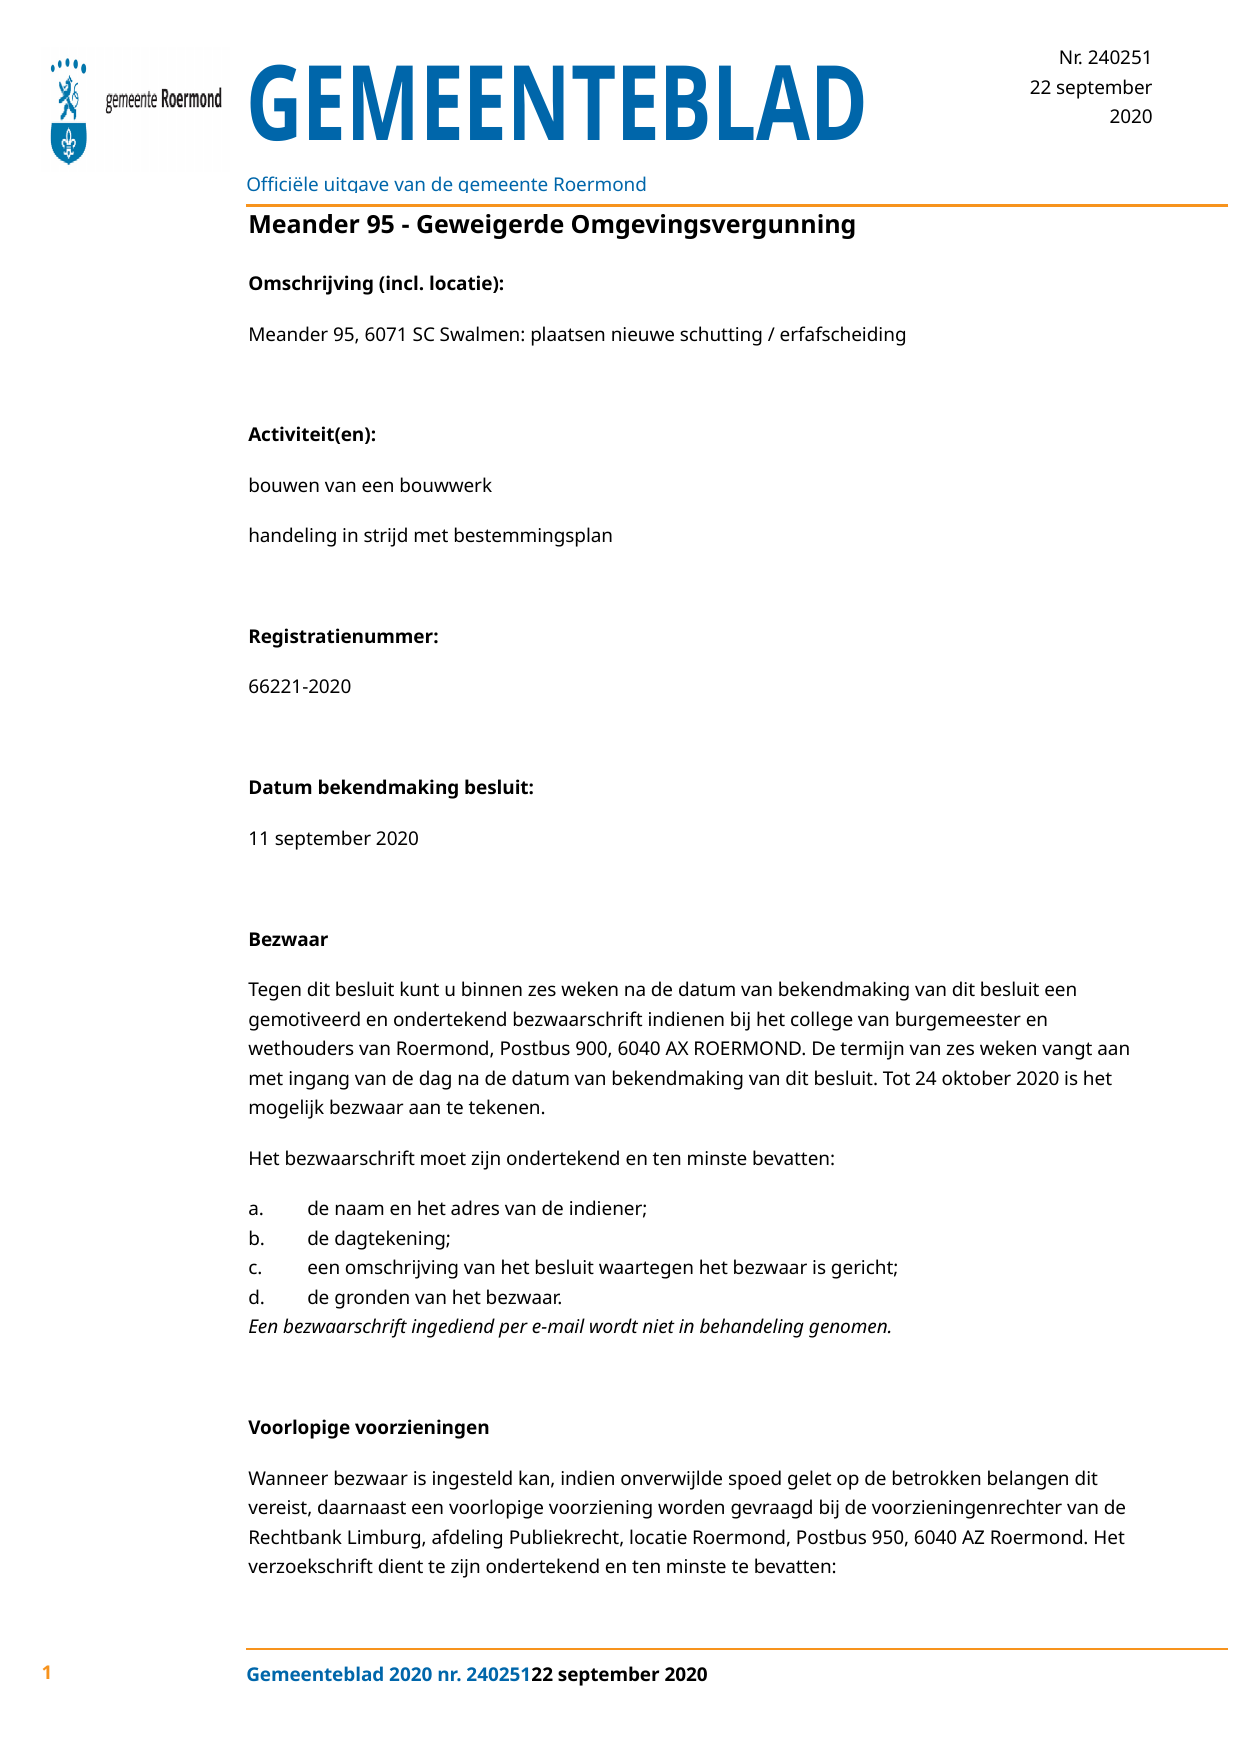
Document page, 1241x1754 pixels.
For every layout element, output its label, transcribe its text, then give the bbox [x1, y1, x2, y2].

text Tegen dit besluit kunt u binnen zes weken na de datum van bekendmaking van dit besluit een gemotiveerd en ondertekend bezwaarschrift indienen bij het college van burgemeester en wethouders van Roermond, Postbus 900, 6040 AX ROERMOND. De termijn van zes weken vangt aan met ingang van de dag na de datum van bekendmaking van dit besluit. Tot 24 oktober 2020 is het mogelijk bezwaar aan te tekenen. [248, 976, 1152, 1120]
list de naam en het adres van de indiener; [248, 1195, 1152, 1221]
text 11 september 2020 [248, 825, 1152, 851]
text Een bezwaarschrift ingediend per e-mail wordt niet in behandeling genomen. [248, 1314, 1152, 1339]
text Meander 95 - Geweigerde Omgevingsvergunning [248, 207, 1152, 241]
text Activiteit(en): [248, 422, 1152, 447]
picture [41, 47, 231, 172]
text Het bezwaarschrift moet zijn ondertekend en ten minste bevatten: [248, 1145, 1152, 1171]
list een omschrijving van het besluit waartegen het bezwaar is gericht; [248, 1254, 1152, 1280]
text Voorlopige voorzieningen [248, 1414, 1152, 1440]
text bouwen van een bouwwerk [248, 472, 1152, 498]
text 66221-2020 [248, 674, 1152, 699]
list de dagtekening; [248, 1225, 1152, 1251]
list de gronden van het bezwaar. [248, 1284, 1152, 1310]
text Wanneer bezwaar is ingesteld kan, indien onverwijlde spoed gelet op de betrokken belangen dit vereist, daarnaast een voorlopige voorziening worden gevraagd bij de voorzieningenrechter van de Rechtbank Limburg, afdeling Publiekrecht, locatie Roermond, Postbus 950, 6040 AZ Roermond. Het verzoekschrift dient te zijn ondertekend en ten minste te bevatten: [248, 1465, 1152, 1579]
text handeling in strijd met bestemmingsplan [248, 522, 1152, 548]
text Registratienummer: [248, 623, 1152, 649]
text Meander 95, 6071 SC Swalmen: plaatsen nieuwe schutting / erfafscheiding [248, 321, 1152, 346]
text Datum bekendmaking besluit: [248, 774, 1152, 800]
text Omschrijving (incl. locatie): [248, 270, 1152, 296]
text Bezwaar [248, 926, 1152, 951]
